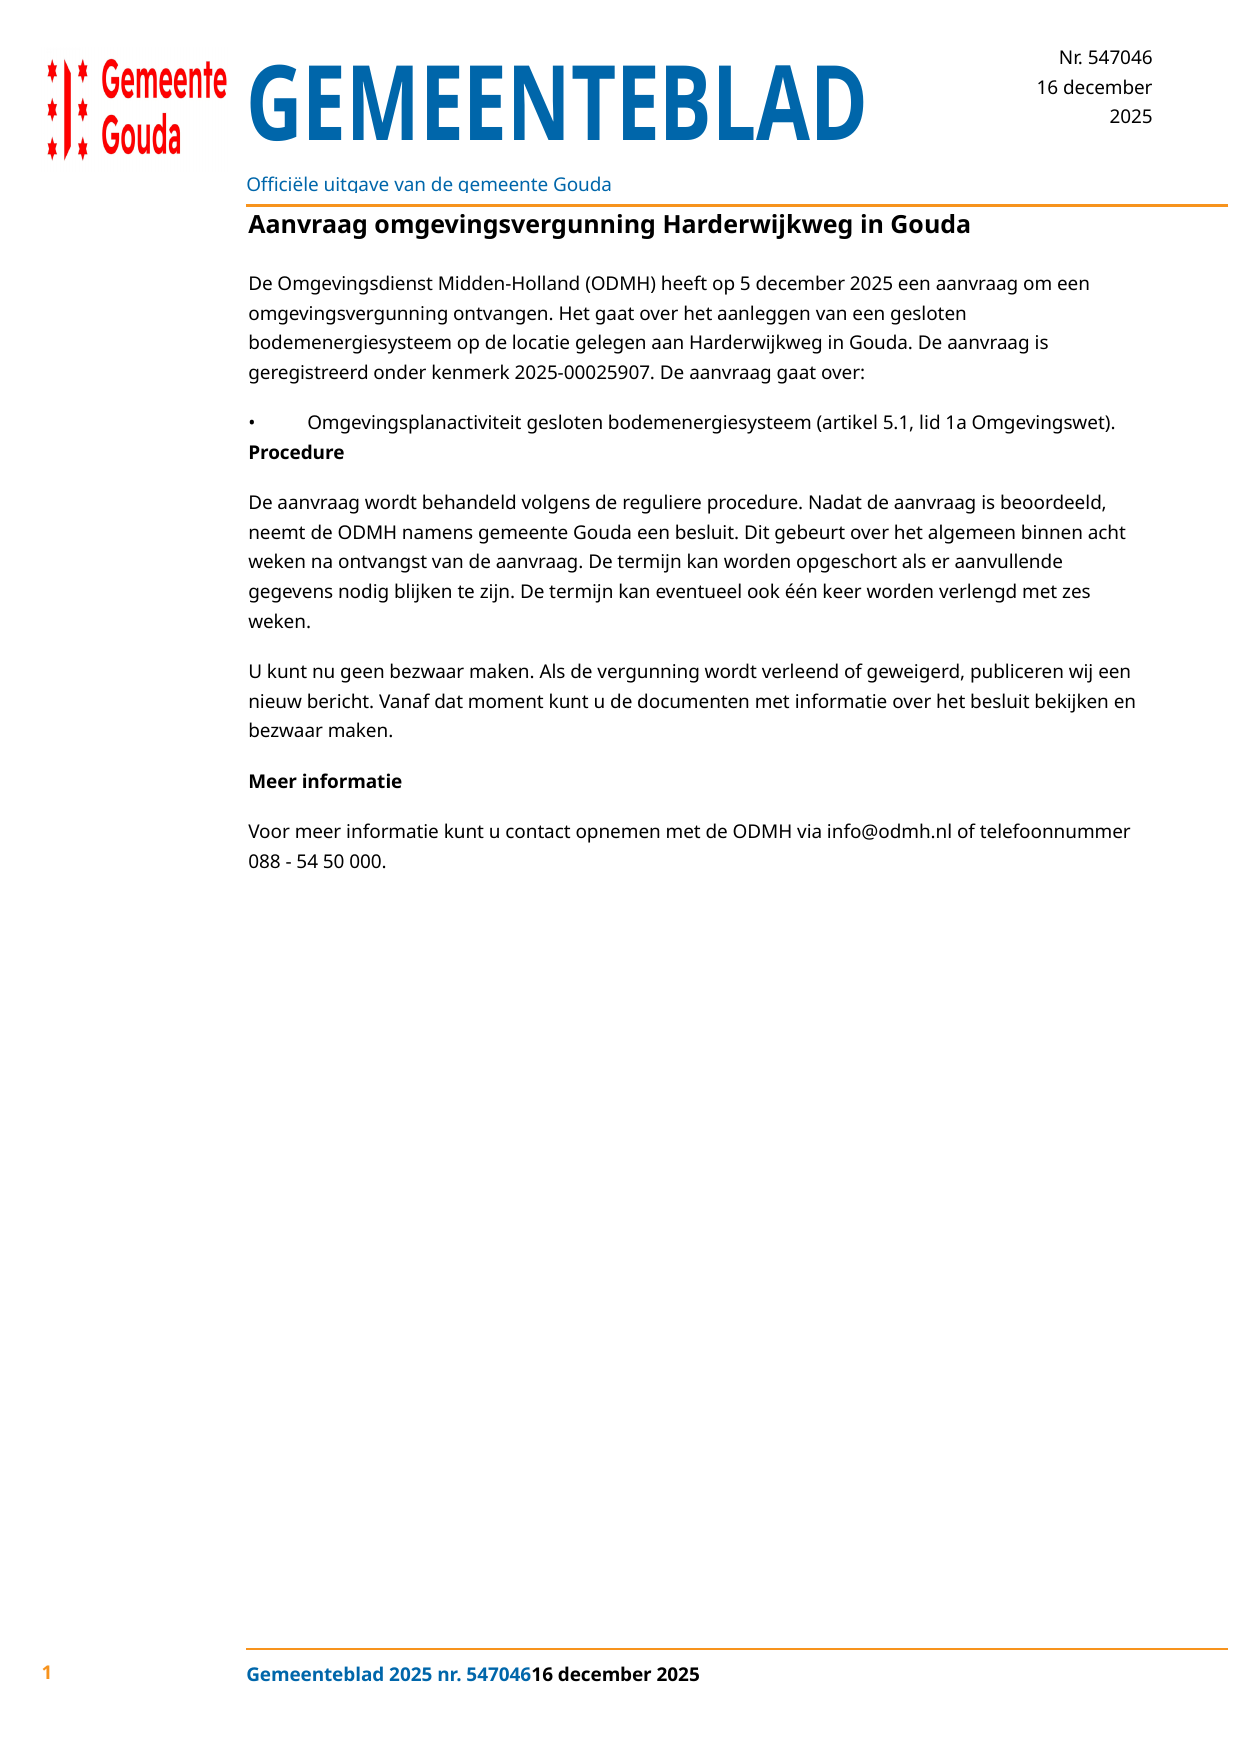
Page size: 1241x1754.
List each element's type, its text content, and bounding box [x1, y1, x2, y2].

text U kunt nu geen bezwaar maken. Als de vergunning wordt verleend of geweigerd, publiceren wij een nieuw bericht. Vanaf dat moment kunt u de documenten met informatie over het besluit bekijken en bezwaar maken. [248, 658, 1152, 743]
text Voor meer informatie kunt u contact opnemen met de ODMH via info@odmh.nl of telefoonnummer 088 - 54 50 000. [248, 818, 1152, 873]
text De Omgevingsdienst Midden-Holland (ODMH) heeft op 5 december 2025 een aanvraag om een omgevingsvergunning ontvangen. Het gaat over het aanleggen van een gesloten bodemenergiesysteem op de locatie gelegen aan Harderwijkweg in Gouda. De aanvraag is geregistreerd onder kenmerk 2025-00025907. De aanvraag gaat over: [248, 270, 1152, 385]
text De aanvraag wordt behandeld volgens de reguliere procedure. Nadat de aanvraag is beoordeeld, neemt de ODMH namens gemeente Gouda een besluit. Dit gebeurt over het algemeen binnen acht weken na ontvangst van de aanvraag. De termijn kan worden opgeschort als er aanvullende gegevens nodig blijken te zijn. De termijn kan eventueel ook één keer worden verlengd met zes weken. [248, 489, 1152, 633]
text Aanvraag omgevingsvergunning Harderwijkweg in Gouda [248, 207, 1152, 241]
text Meer informatie [248, 768, 1152, 793]
text Procedure [248, 439, 1152, 465]
picture [41, 47, 231, 172]
list Omgevingsplanactiviteit gesloten bodemenergiesysteem (artikel 5.1, lid 1a Omgevingswet). [248, 409, 1152, 435]
